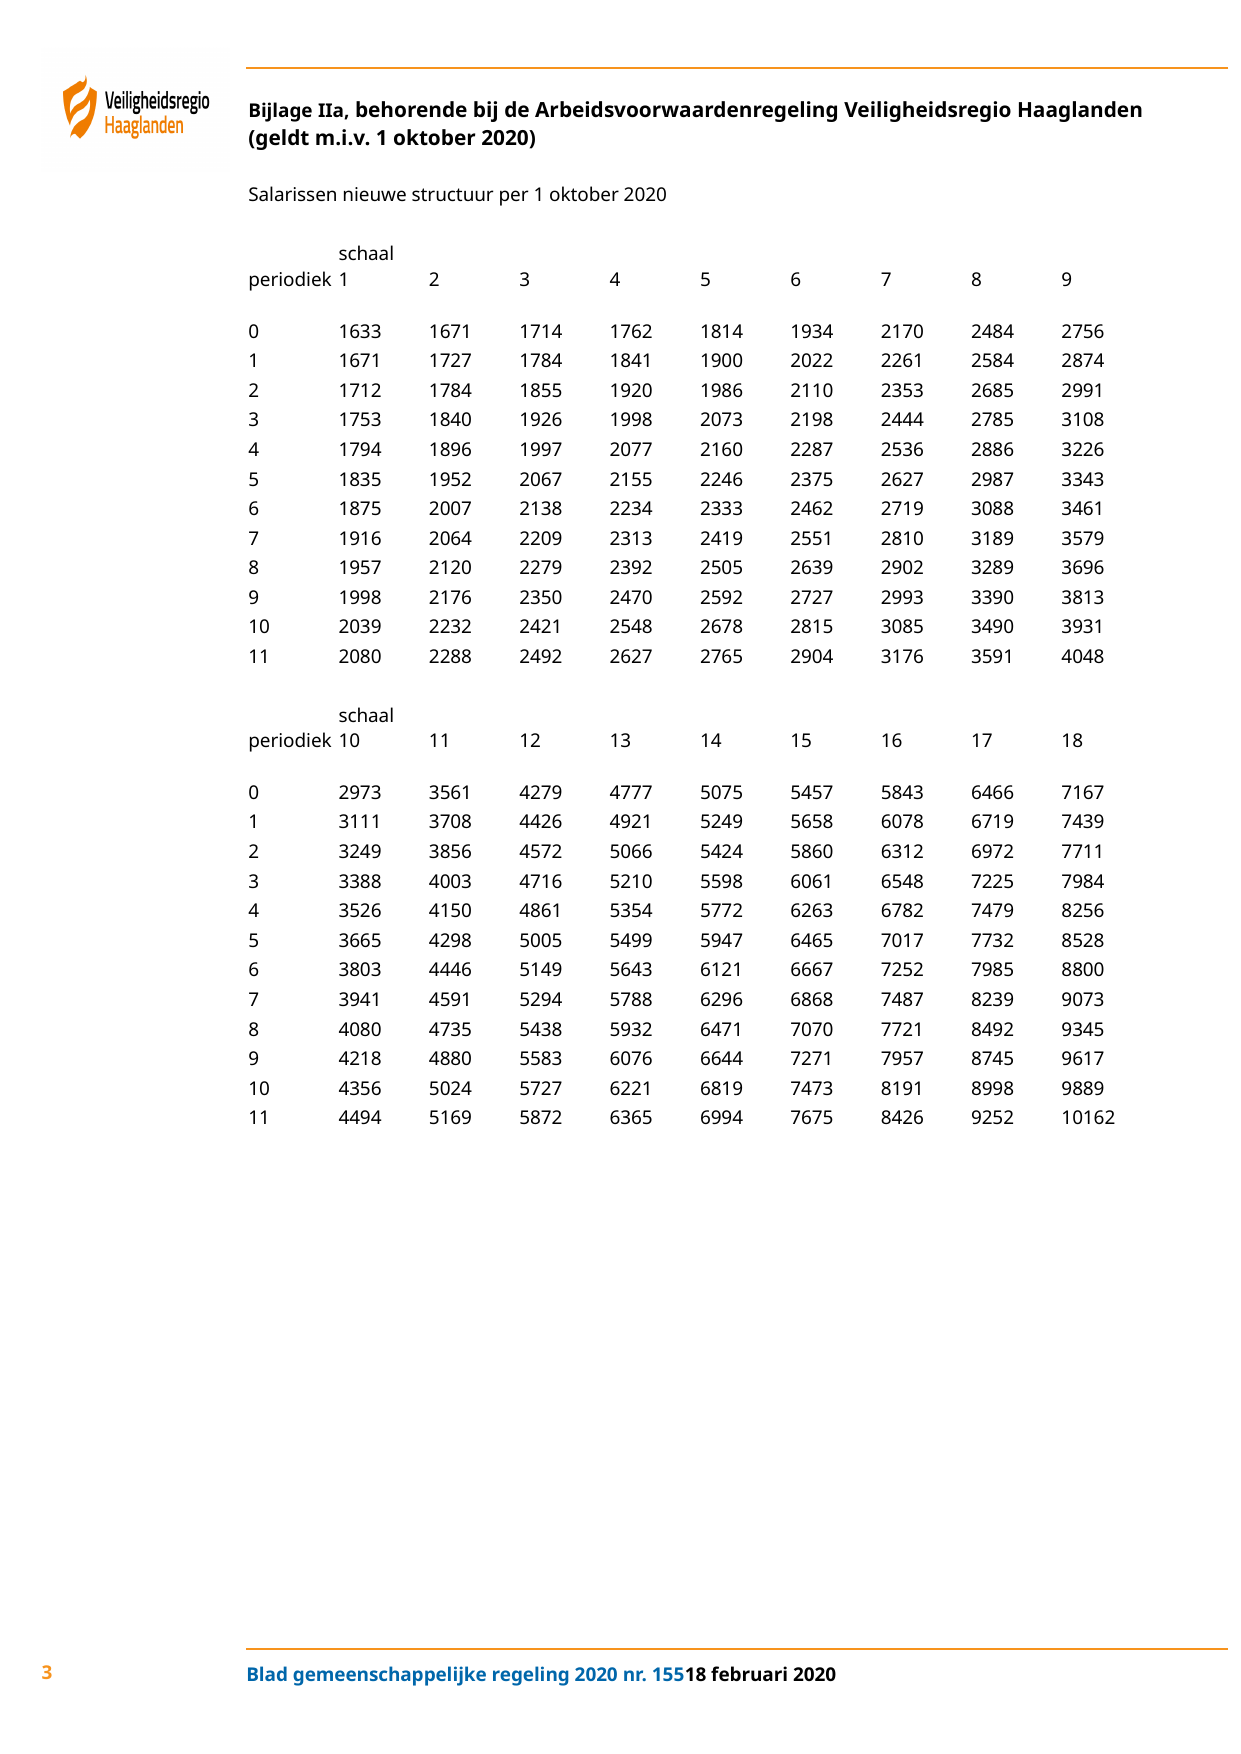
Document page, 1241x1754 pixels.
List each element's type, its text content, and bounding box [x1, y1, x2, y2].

table_cell 5457 5658 5860 6061 6263 6465 6667 6868 7070 7271 7473 7675 [790, 779, 881, 1130]
table_cell 6466 6719 6972 7225 7479 7732 7985 8239 8492 8745 8998 9252 [971, 779, 1061, 1130]
table_cell 5 [700, 266, 790, 292]
table_cell [971, 753, 1061, 779]
table_cell [971, 292, 1061, 318]
table_header [609, 241, 700, 266]
table_cell [248, 292, 338, 318]
table_header [881, 241, 971, 266]
table_cell 11 [429, 728, 519, 753]
table_cell 3 [519, 266, 609, 292]
table_cell 0 1 2 3 4 5 6 7 8 9 10 11 [248, 318, 338, 669]
table_cell 1671 1727 1784 1840 1896 1952 2007 2064 2120 2176 2232 2288 [429, 318, 519, 669]
table_cell 1762 1841 1920 1998 2077 2155 2234 2313 2392 2470 2548 2627 [609, 318, 700, 669]
table_cell [881, 292, 971, 318]
table_cell 17 [971, 728, 1061, 753]
table_cell [790, 753, 881, 779]
table_cell 6 [790, 266, 881, 292]
table_cell 2484 2584 2685 2785 2886 2987 3088 3189 3289 3390 3490 3591 [971, 318, 1061, 669]
table_header [971, 241, 1061, 266]
table_header schaal [338, 241, 429, 266]
table_cell [881, 753, 971, 779]
table_cell [338, 292, 429, 318]
table_cell periodiek [248, 728, 338, 753]
table_cell 14 [700, 728, 790, 753]
table_header [429, 702, 519, 728]
text Salarissen nieuwe structuur per 1 oktober 2020 [248, 181, 1152, 207]
table_cell 8 [971, 266, 1061, 292]
table_cell [790, 292, 881, 318]
table_cell 10 [338, 728, 429, 753]
table_cell 5843 6078 6312 6548 6782 7017 7252 7487 7721 7957 8191 8426 [881, 779, 971, 1130]
table_header [429, 241, 519, 266]
table_cell 1633 1671 1712 1753 1794 1835 1875 1916 1957 1998 2039 2080 [338, 318, 429, 669]
table_cell 4279 4426 4572 4716 4861 5005 5149 5294 5438 5583 5727 5872 [519, 779, 609, 1130]
table_cell 4 [609, 266, 700, 292]
table_header [790, 702, 881, 728]
table_cell 4777 4921 5066 5210 5354 5499 5643 5788 5932 6076 6221 6365 [609, 779, 700, 1130]
table_header [248, 241, 338, 266]
table_cell 3561 3708 3856 4003 4150 4298 4446 4591 4735 4880 5024 5169 [429, 779, 519, 1130]
table_cell 9 [1061, 266, 1152, 292]
table_cell [519, 753, 609, 779]
table_cell 13 [609, 728, 700, 753]
table_cell [429, 292, 519, 318]
table_header [1061, 702, 1152, 728]
table_header [700, 702, 790, 728]
table_cell [1061, 753, 1152, 779]
table_header [248, 702, 338, 728]
table_cell [609, 753, 700, 779]
table_header [519, 241, 609, 266]
table_header [609, 702, 700, 728]
table_cell [609, 292, 700, 318]
text Bijlage IIa, behorende bij de Arbeidsvoorwaardenregeling Veiligheidsregio Haaglanden (geldt m.i.v. 1 oktober 2020) [248, 95, 1152, 152]
table_cell 2973 3111 3249 3388 3526 3665 3803 3941 4080 4218 4356 4494 [338, 779, 429, 1130]
table_cell periodiek [248, 266, 338, 292]
table_header schaal [338, 702, 429, 728]
table_header [971, 702, 1061, 728]
table_cell [248, 753, 338, 779]
table_cell 12 [519, 728, 609, 753]
table_cell [700, 292, 790, 318]
table_header [700, 241, 790, 266]
table_cell 2756 2874 2991 3108 3226 3343 3461 3579 3696 3813 3931 4048 [1061, 318, 1152, 669]
table_cell 1814 1900 1986 2073 2160 2246 2333 2419 2505 2592 2678 2765 [700, 318, 790, 669]
table_cell 1934 2022 2110 2198 2287 2375 2462 2551 2639 2727 2815 2904 [790, 318, 881, 669]
table_cell 15 [790, 728, 881, 753]
table_cell [519, 292, 609, 318]
picture [41, 47, 231, 172]
table_cell [700, 753, 790, 779]
table_cell 18 [1061, 728, 1152, 753]
table_header [519, 702, 609, 728]
table_cell 16 [881, 728, 971, 753]
table_cell 1 [338, 266, 429, 292]
table_header [790, 241, 881, 266]
table_cell [1061, 292, 1152, 318]
table_cell 7167 7439 7711 7984 8256 8528 8800 9073 9345 9617 9889 10162 [1061, 779, 1152, 1130]
table_header [1061, 241, 1152, 266]
table_cell 5075 5249 5424 5598 5772 5947 6121 6296 6471 6644 6819 6994 [700, 779, 790, 1130]
table_cell [338, 753, 429, 779]
table_cell 2 [429, 266, 519, 292]
table_cell 7 [881, 266, 971, 292]
table_header [881, 702, 971, 728]
table_cell 1714 1784 1855 1926 1997 2067 2138 2209 2279 2350 2421 2492 [519, 318, 609, 669]
table_cell 2170 2261 2353 2444 2536 2627 2719 2810 2902 2993 3085 3176 [881, 318, 971, 669]
table_cell [429, 753, 519, 779]
table_cell 0 1 2 3 4 5 6 7 8 9 10 11 [248, 779, 338, 1130]
